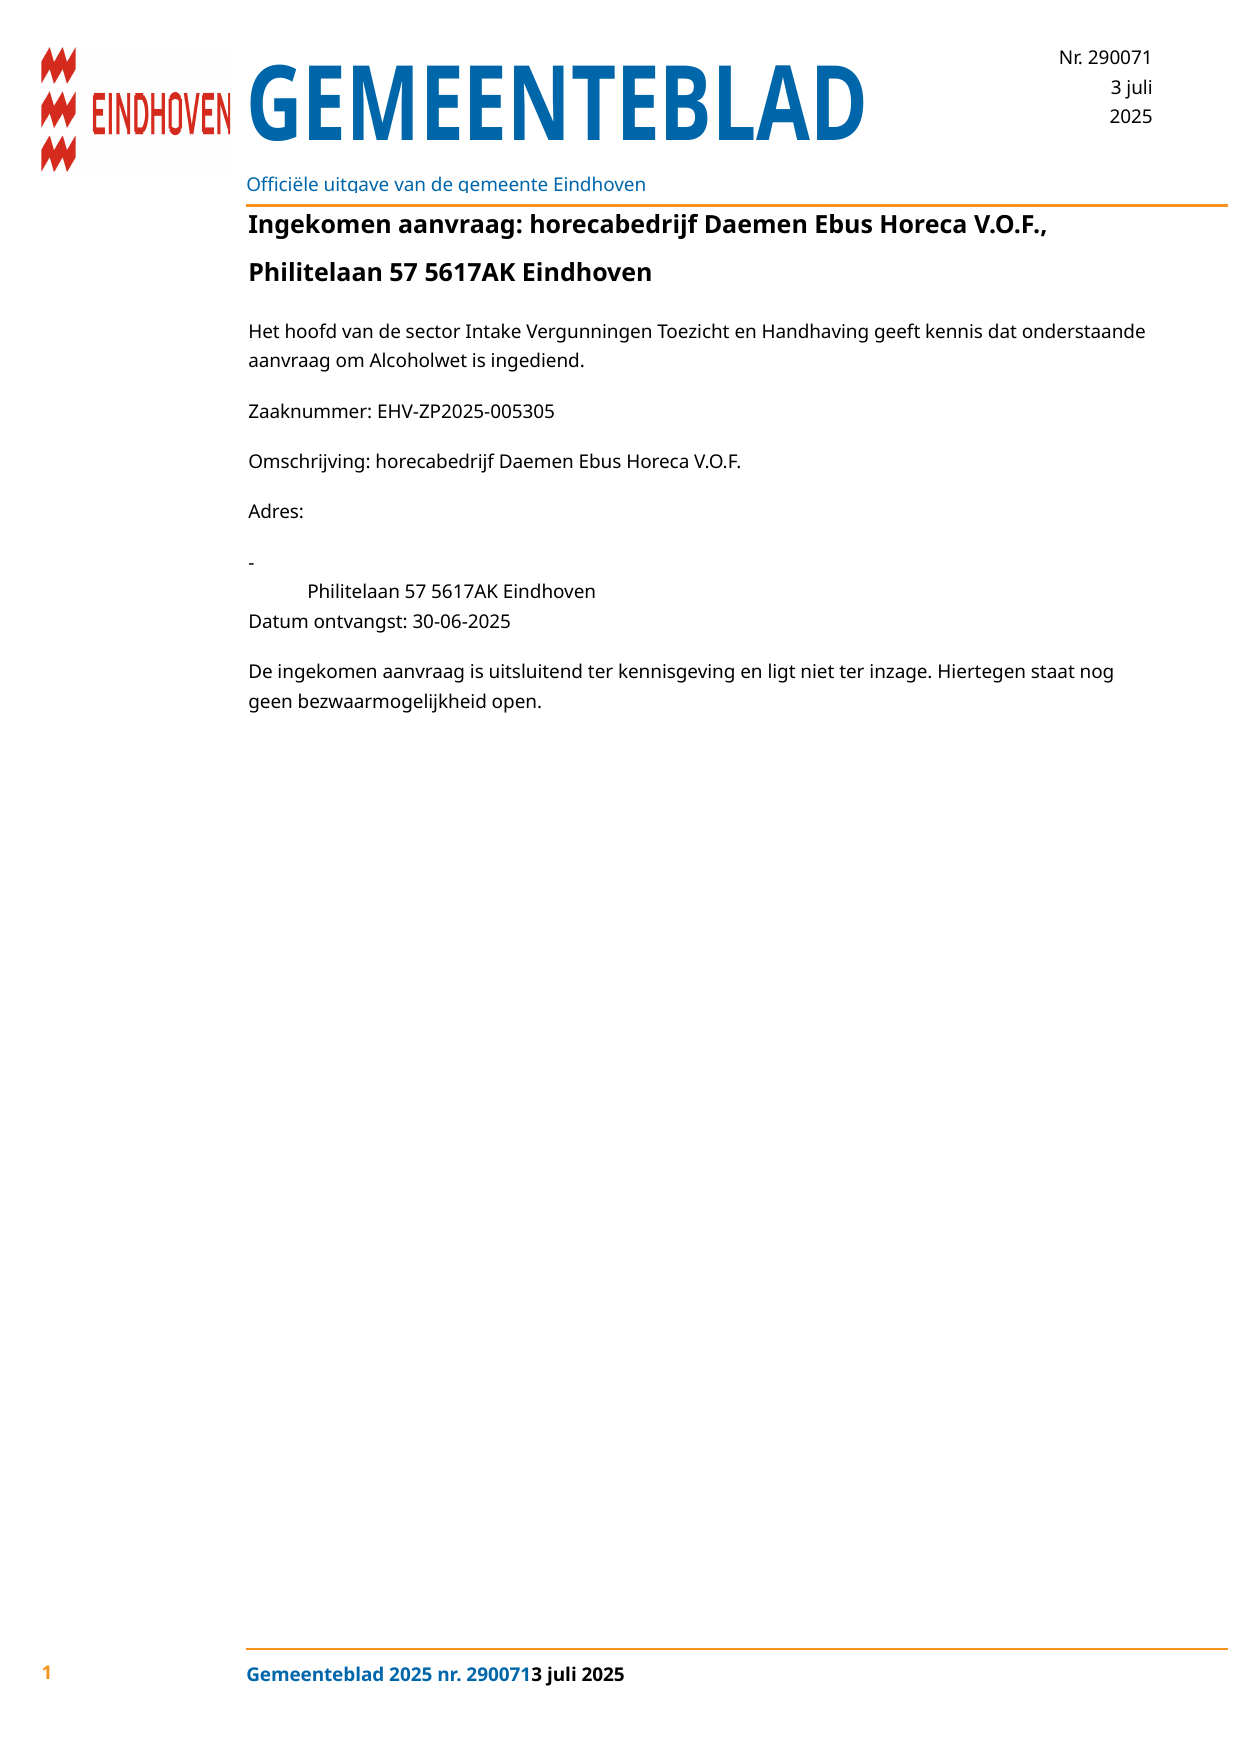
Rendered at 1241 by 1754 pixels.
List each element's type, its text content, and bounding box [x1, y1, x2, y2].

text Zaaknummer: EHV-ZP2025-005305 [248, 398, 1152, 424]
text Adres: [248, 499, 1152, 524]
text Het hoofd van de sector Intake Vergunningen Toezicht en Handhaving geeft kennis dat onderstaande aanvraag om Alcoholwet is ingediend. [248, 318, 1152, 373]
text Omschrijving: horecabedrijf Daemen Ebus Horeca V.O.F. [248, 448, 1152, 474]
picture [41, 47, 231, 172]
text Ingekomen aanvraag: horecabedrijf Daemen Ebus Horeca V.O.F., Philitelaan 57 5617AK Eindhoven [248, 207, 1152, 288]
text Datum ontvangst: 30-06-2025 [248, 608, 1152, 634]
text De ingekomen aanvraag is uitsluitend ter kennisgeving en ligt niet ter inzage. Hiertegen staat nog geen bezwaarmogelijkheid open. [248, 659, 1152, 714]
list Philitelaan 57 5617AK Eindhoven [248, 579, 1152, 604]
